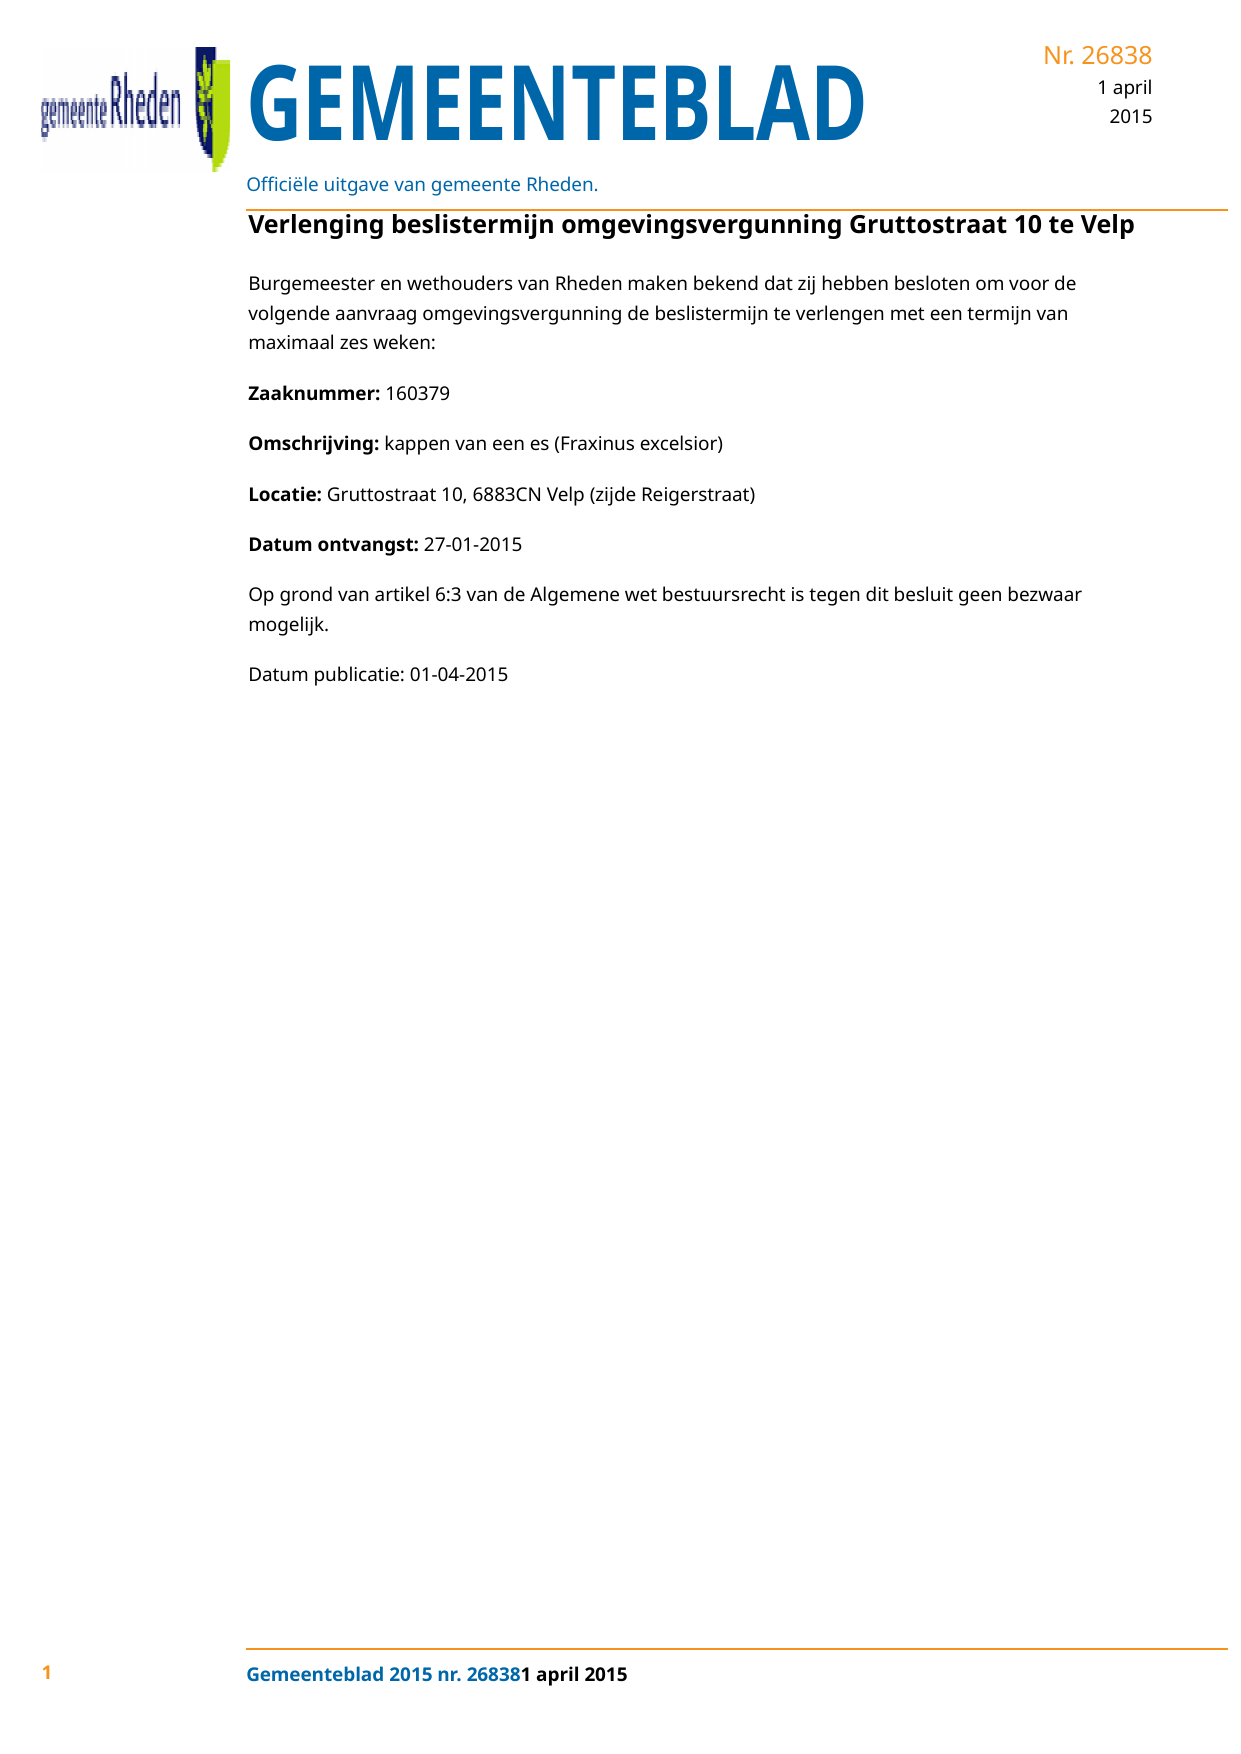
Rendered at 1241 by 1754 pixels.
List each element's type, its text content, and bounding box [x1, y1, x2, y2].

text Locatie: Gruttostraat 10, 6883CN Velp (zijde Reigerstraat) [248, 481, 1152, 506]
text Zaaknummer: 160379 [248, 380, 1152, 406]
text Burgemeester en wethouders van Rheden maken bekend dat zij hebben besloten om voor de volgende aanvraag omgevingsvergunning de beslistermijn te verlengen met een termijn van maximaal zes weken: [248, 270, 1152, 355]
picture [41, 47, 231, 172]
text Verlenging beslistermijn omgevingsvergunning Gruttostraat 10 te Velp [248, 211, 1152, 241]
text Op grond van artikel 6:3 van de Algemene wet bestuursrecht is tegen dit besluit geen bezwaar mogelijk. [248, 582, 1152, 637]
text Datum publicatie: 01-04-2015 [248, 662, 1152, 687]
text Omschrijving: kappen van een es (Fraxinus excelsior) [248, 430, 1152, 456]
text Datum ontvangst: 27-01-2015 [248, 531, 1152, 557]
